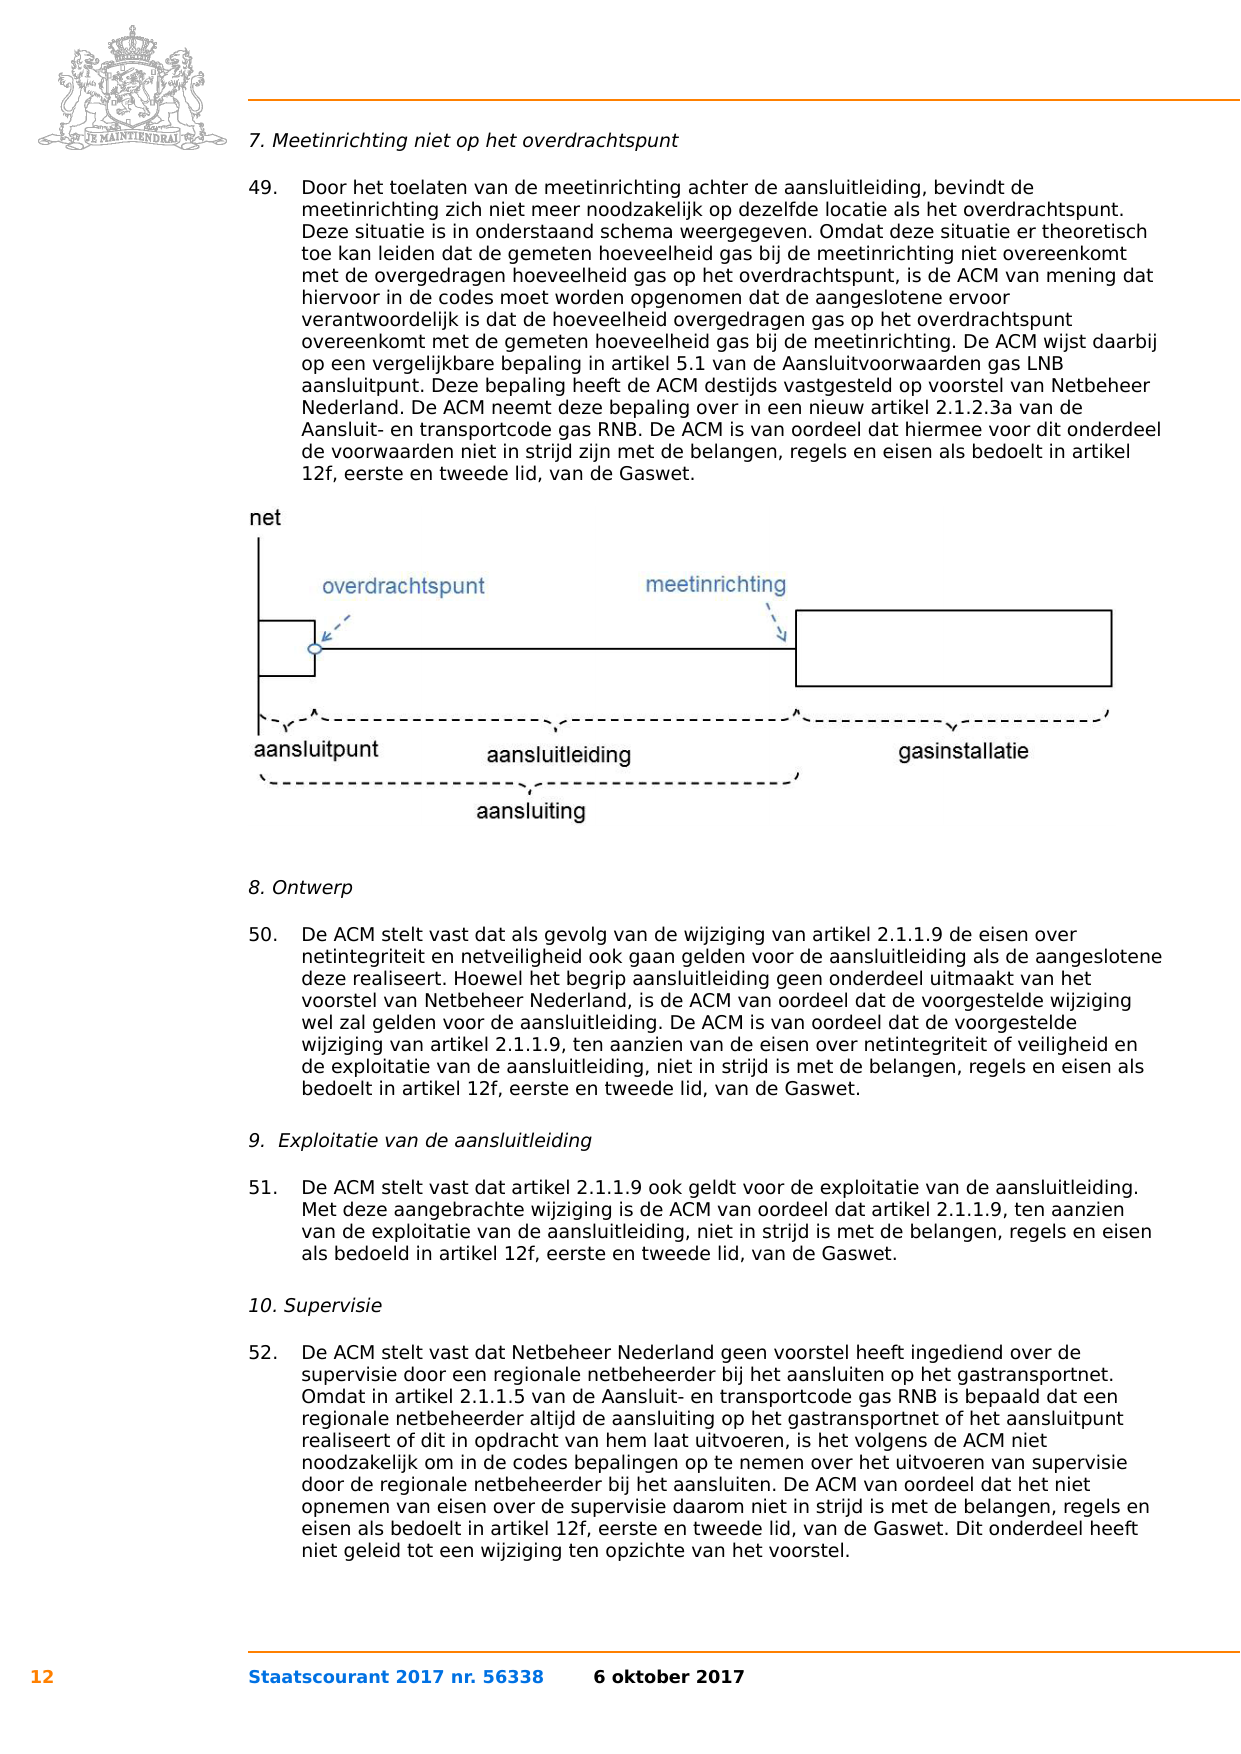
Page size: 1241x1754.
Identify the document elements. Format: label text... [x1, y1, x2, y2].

subtitle 9. Exploitatie van de aansluitleiding [248, 1130, 1163, 1152]
picture [38, 25, 227, 150]
text 51. De ACM stelt vast dat artikel 2.1.1.9 ook geldt voor de exploitatie van de aansluitleiding. Met deze aangebrachte wijziging is de ACM van oordeel dat artikel 2.1.1.9, ten aanzien van de exploitatie van de aansluitleiding, niet in strijd is met de belangen, regels en eisen als bedoeld in artikel 12f, eerste en tweede lid, van de Gaswet. [248, 1177, 1163, 1265]
subtitle 7. Meetinrichting niet op het overdrachtspunt [248, 130, 1163, 152]
subtitle 8. Ontwerp [248, 877, 1163, 899]
subtitle 10. Supervisie [248, 1295, 1163, 1317]
text 52. De ACM stelt vast dat Netbeheer Nederland geen voorstel heeft ingediend over de supervisie door een regionale netbeheerder bij het aansluiten op het gastransportnet. Omdat in artikel 2.1.1.5 van de Aansluit- en transportcode gas RNB is bepaald dat een regionale netbeheerder altijd de aansluiting op het gastransportnet of het aansluitpunt realiseert of dit in opdracht van hem laat uitvoeren, is het volgens de ACM niet noodzakelijk om in de codes bepalingen op te nemen over het uitvoeren van supervisie door de regionale netbeheerder bij het aansluiten. De ACM van oordeel dat het niet opnemen van eisen over de supervisie daarom niet in strijd is met de belangen, regels en eisen als bedoelt in artikel 12f, eerste en tweede lid, van de Gaswet. Dit onderdeel heeft niet geleid tot een wijziging ten opzichte van het voorstel. [248, 1342, 1163, 1562]
picture [248, 506, 1117, 826]
text 50. De ACM stelt vast dat als gevolg van de wijziging van artikel 2.1.1.9 de eisen over netintegriteit en netveiligheid ook gaan gelden voor de aansluitleiding als de aangeslotene deze realiseert. Hoewel het begrip aansluitleiding geen onderdeel uitmaakt van het voorstel van Netbeheer Nederland, is de ACM van oordeel dat de voorgestelde wijziging wel zal gelden voor de aansluitleiding. De ACM is van oordeel dat de voorgestelde wijziging van artikel 2.1.1.9, ten aanzien van de eisen over netintegriteit of veiligheid en de exploitatie van de aansluitleiding, niet in strijd is met de belangen, regels en eisen als bedoelt in artikel 12f, eerste en tweede lid, van de Gaswet. [248, 924, 1163, 1100]
text 49. Door het toelaten van de meetinrichting achter de aansluitleiding, bevindt de meetinrichting zich niet meer noodzakelijk op dezelfde locatie als het overdrachtspunt. Deze situatie is in onderstaand schema weergegeven. Omdat deze situatie er theoretisch toe kan leiden dat de gemeten hoeveelheid gas bij de meetinrichting niet overeenkomt met de overgedragen hoeveelheid gas op het overdrachtspunt, is de ACM van mening dat hiervoor in de codes moet worden opgenomen dat de aangeslotene ervoor verantwoordelijk is dat de hoeveelheid overgedragen gas op het overdrachtspunt overeenkomt met de gemeten hoeveelheid gas bij de meetinrichting. De ACM wijst daarbij op een vergelijkbare bepaling in artikel 5.1 van de Aansluitvoorwaarden gas LNB aansluitpunt. Deze bepaling heeft de ACM destijds vastgesteld op voorstel van Netbeheer Nederland. De ACM neemt deze bepaling over in een nieuw artikel 2.1.2.3a van de Aansluit- en transportcode gas RNB. De ACM is van oordeel dat hiermee voor dit onderdeel de voorwaarden niet in strijd zijn met de belangen, regels en eisen als bedoelt in artikel 12f, eerste en tweede lid, van de Gaswet. [248, 177, 1163, 484]
